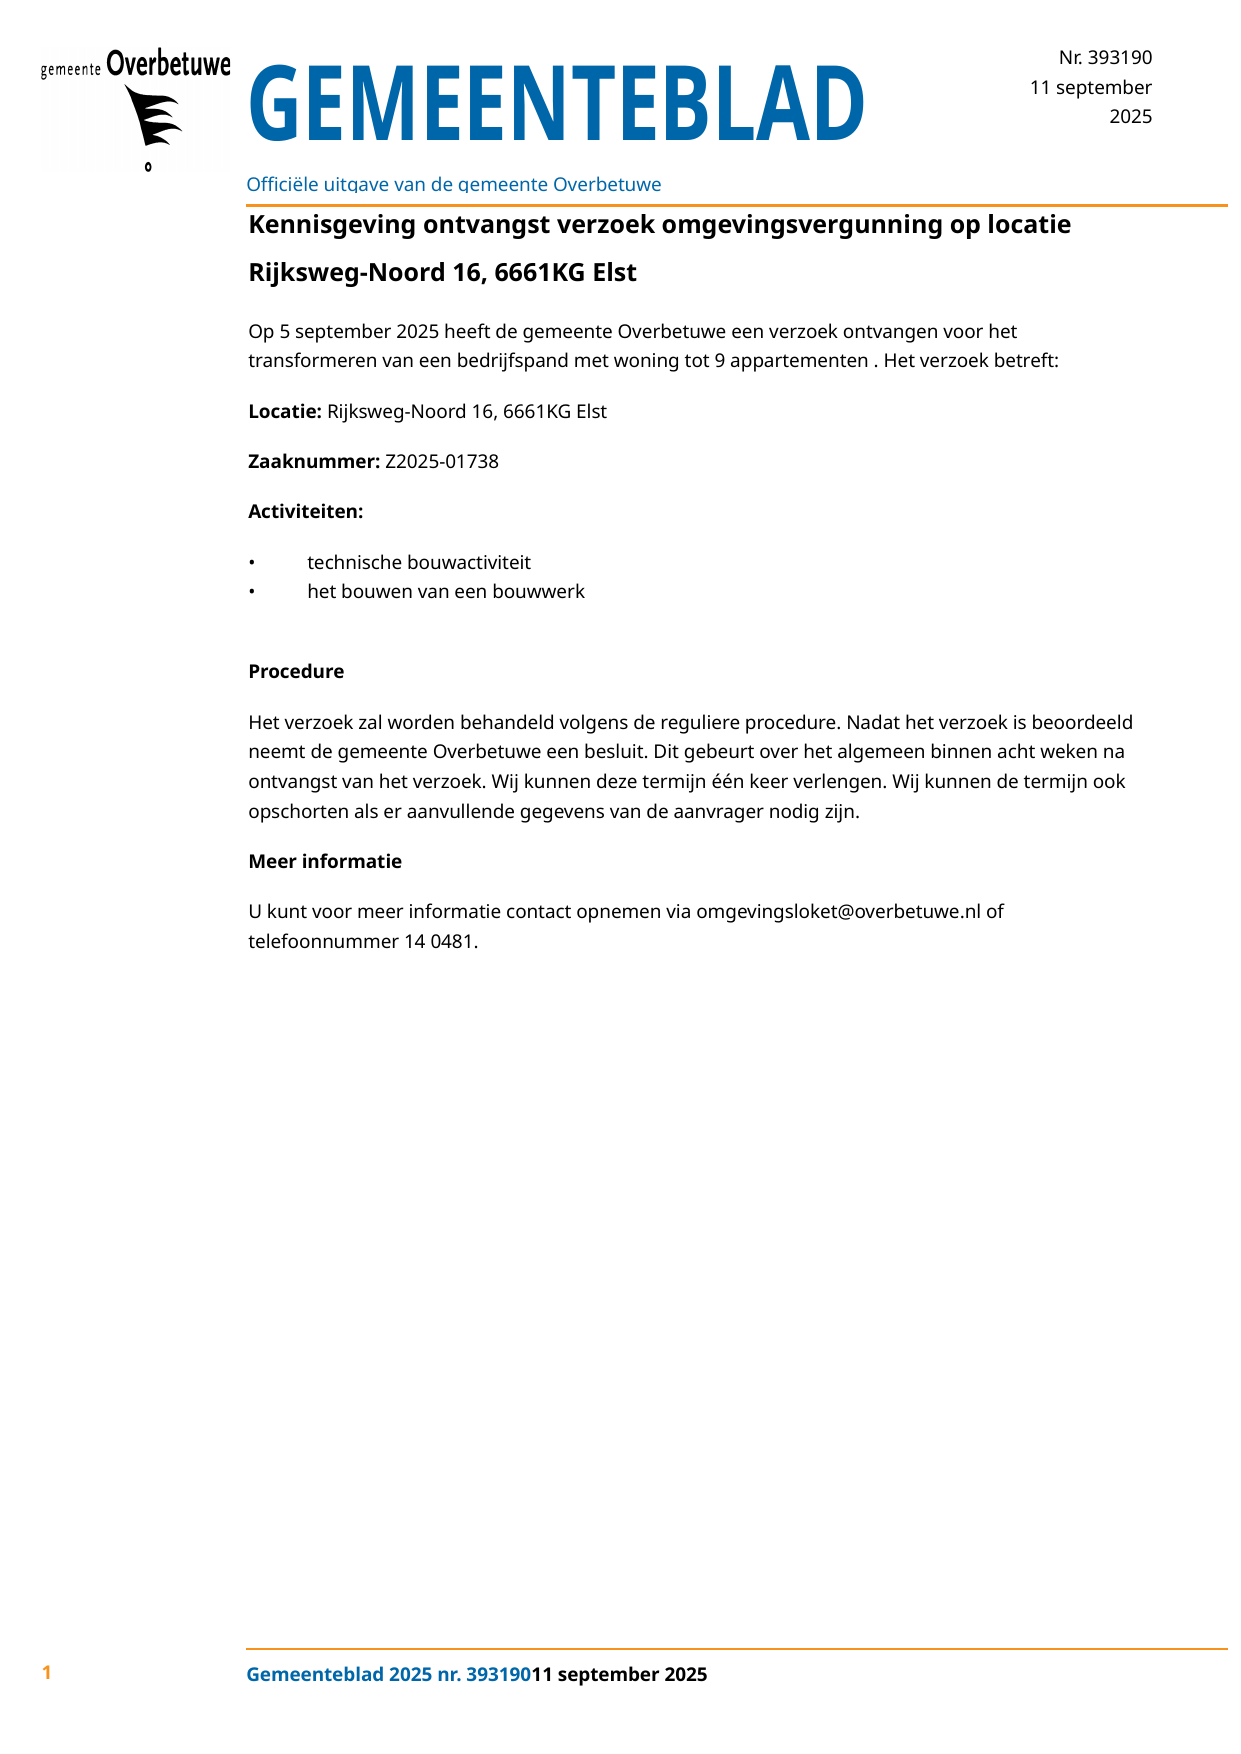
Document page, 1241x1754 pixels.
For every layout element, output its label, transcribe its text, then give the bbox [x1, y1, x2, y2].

text U kunt voor meer informatie contact opnemen via omgevingsloket@overbetuwe.nl of telefoonnummer 14 0481. [248, 899, 1152, 954]
text Kennisgeving ontvangst verzoek omgevingsvergunning op locatie Rijksweg-Noord 16, 6661KG Elst [248, 207, 1152, 288]
text Locatie: Rijksweg-Noord 16, 6661KG Elst [248, 398, 1152, 424]
text Procedure [248, 659, 1152, 684]
picture [41, 47, 231, 172]
text Activiteiten: [248, 499, 1152, 524]
text Meer informatie [248, 848, 1152, 874]
list het bouwen van een bouwwerk [248, 579, 1152, 604]
text Zaaknummer: Z2025-01738 [248, 448, 1152, 474]
text Het verzoek zal worden behandeld volgens de reguliere procedure. Nadat het verzoek is beoordeeld neemt de gemeente Overbetuwe een besluit. Dit gebeurt over het algemeen binnen acht weken na ontvangst van het verzoek. Wij kunnen deze termijn één keer verlengen. Wij kunnen de termijn ook opschorten als er aanvullende gegevens van de aanvrager nodig zijn. [248, 709, 1152, 824]
text Op 5 september 2025 heeft de gemeente Overbetuwe een verzoek ontvangen voor het transformeren van een bedrijfspand met woning tot 9 appartementen . Het verzoek betreft: [248, 318, 1152, 373]
list technische bouwactiviteit [248, 549, 1152, 575]
